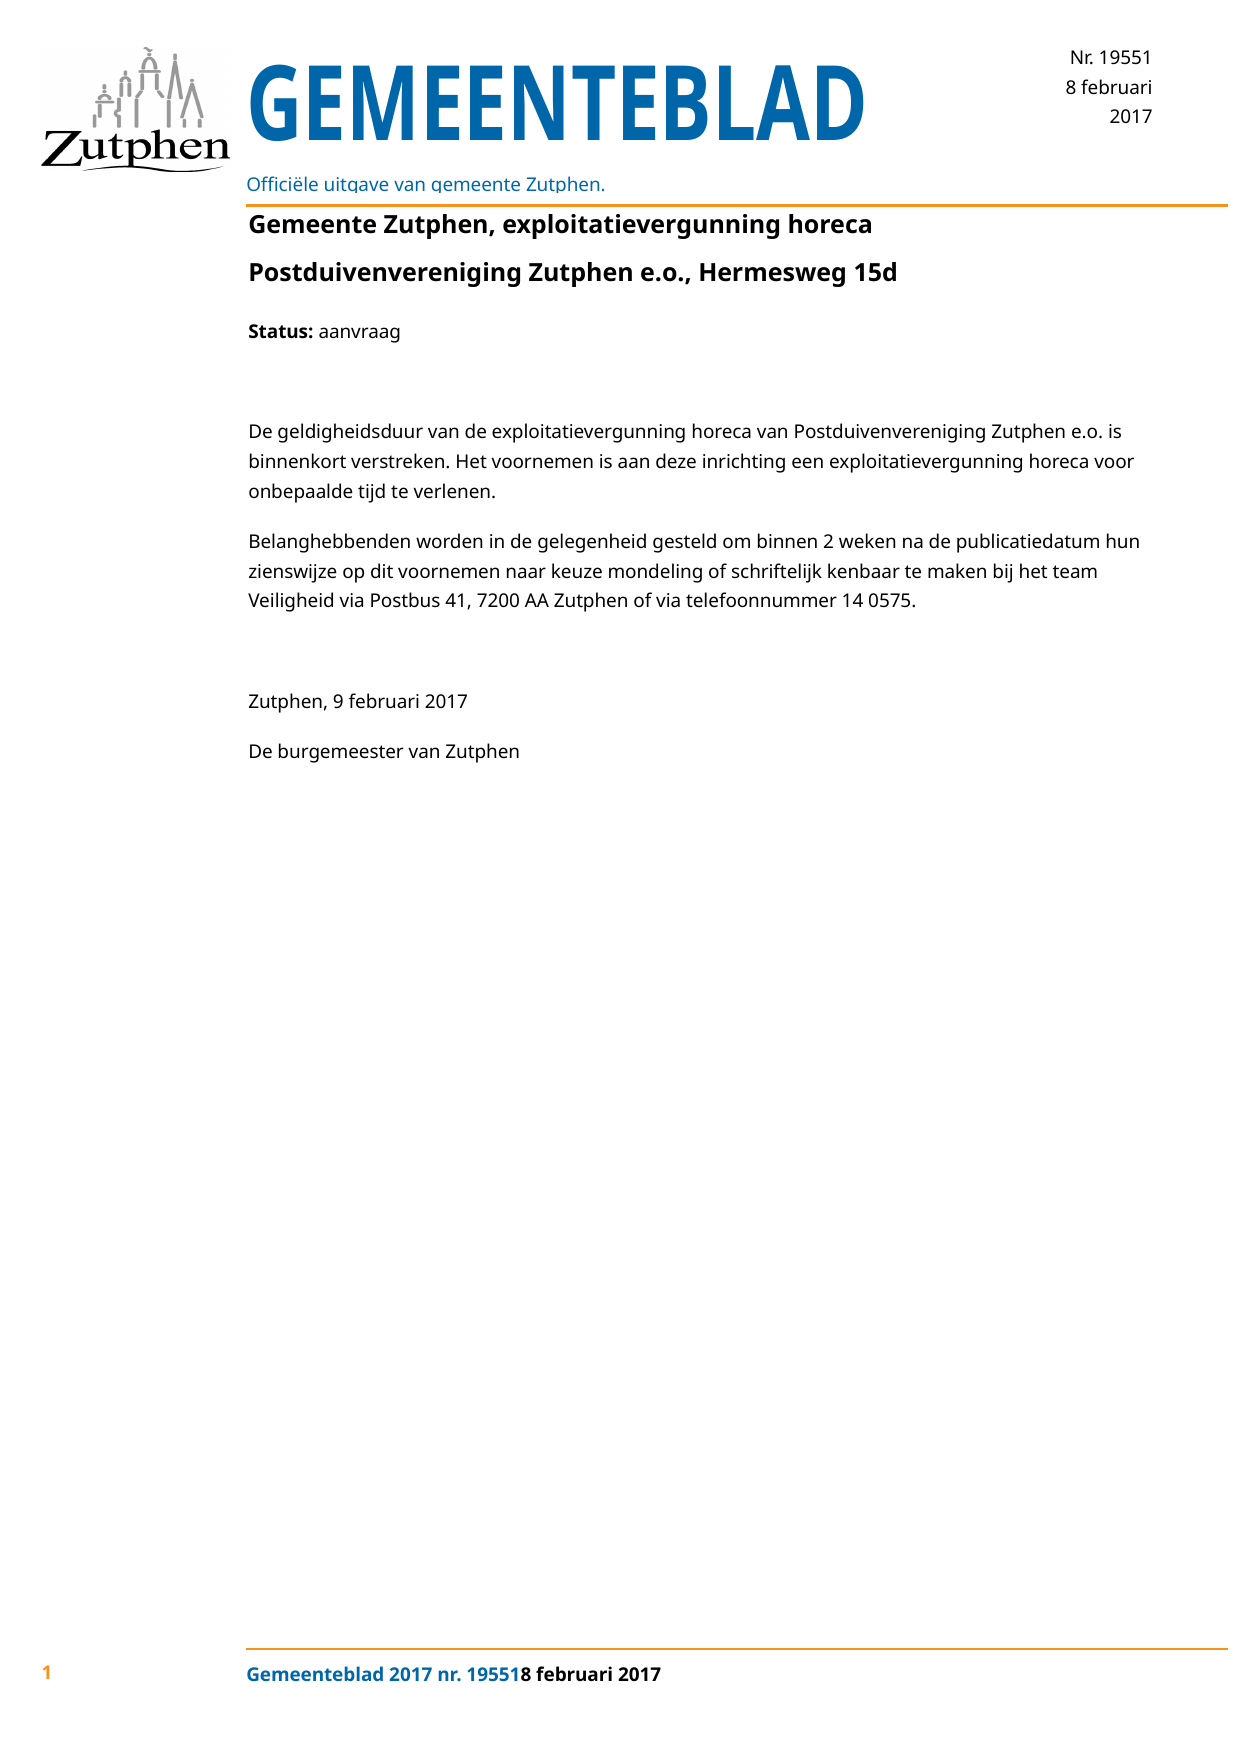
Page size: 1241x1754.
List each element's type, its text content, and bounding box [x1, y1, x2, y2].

text De geldigheidsduur van de exploitatievergunning horeca van Postduivenvereniging Zutphen e.o. is binnenkort verstreken. Het voornemen is aan deze inrichting een exploitatievergunning horeca voor onbepaalde tijd te verlenen. [248, 419, 1152, 504]
text De burgemeester van Zutphen [248, 739, 1152, 764]
text Gemeente Zutphen, exploitatievergunning horeca Postduivenvereniging Zutphen e.o., Hermesweg 15d [248, 207, 1152, 288]
text Belanghebbenden worden in de gelegenheid gesteld om binnen 2 weken na de publicatiedatum hun zienswijze op dit voornemen naar keuze mondeling of schriftelijk kenbaar te maken bij het team Veiligheid via Postbus 41, 7200 AA Zutphen of via telefoonnummer 14 0575. [248, 528, 1152, 613]
text Status: aanvraag [248, 318, 1152, 344]
text Zutphen, 9 februari 2017 [248, 688, 1152, 714]
picture [41, 47, 231, 172]
